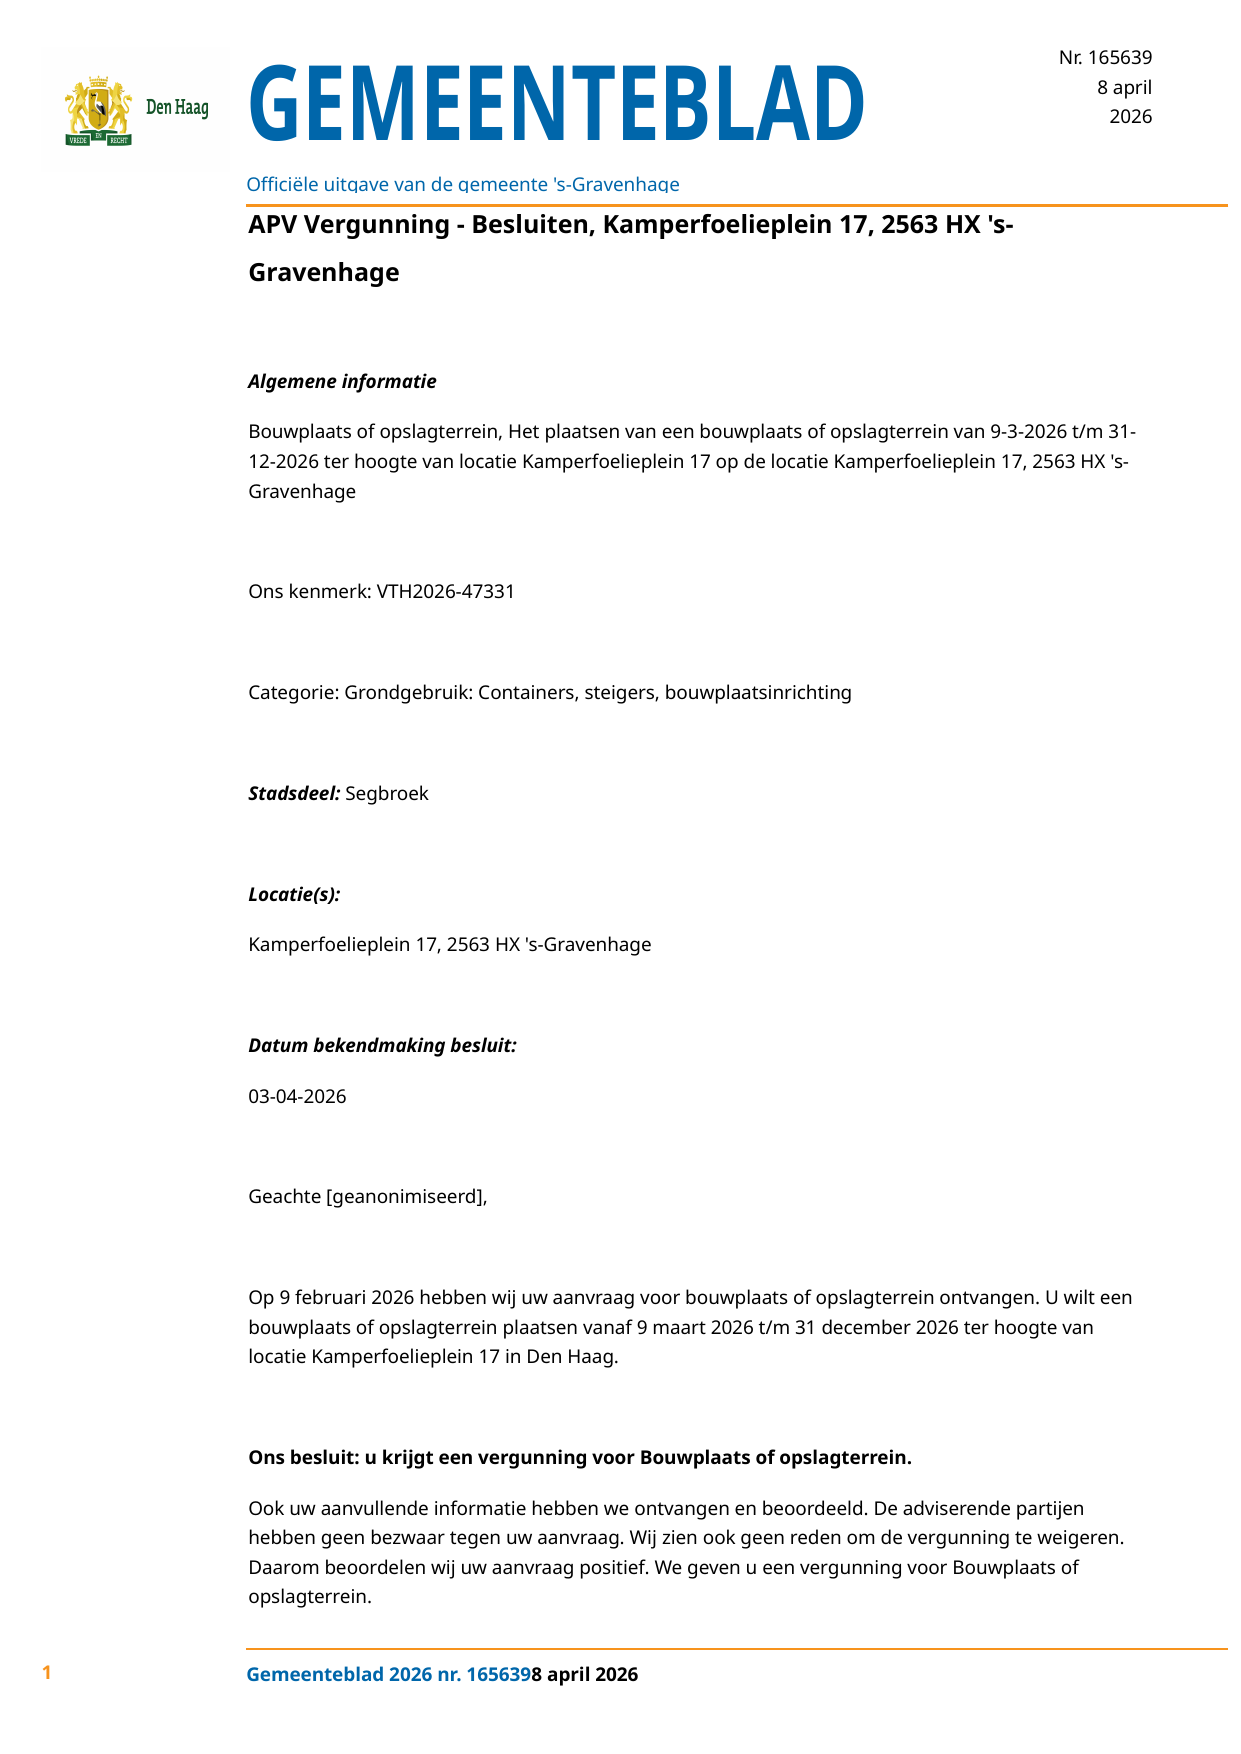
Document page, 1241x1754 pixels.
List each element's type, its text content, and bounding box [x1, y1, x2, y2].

text Algemene informatie [248, 368, 1152, 394]
text APV Vergunning - Besluiten, Kamperfoelieplein 17, 2563 HX 's-Gravenhage [248, 207, 1152, 288]
text Categorie: Grondgebruik: Containers, steigers, bouwplaatsinrichting [248, 679, 1152, 705]
text Geachte [geanonimiseerd], [248, 1184, 1152, 1209]
text Op 9 februari 2026 hebben wij uw aanvraag voor bouwplaats of opslagterrein ontvangen. U wilt een bouwplaats of opslagterrein plaatsen vanaf 9 maart 2026 t/m 31 december 2026 ter hoogte van locatie Kamperfoelieplein 17 in Den Haag. [248, 1284, 1152, 1369]
text Locatie(s): [248, 881, 1152, 907]
text Stadsdeel: Segbroek [248, 780, 1152, 806]
text Kamperfoelieplein 17, 2563 HX 's-Gravenhage [248, 932, 1152, 957]
text Datum bekendmaking besluit: [248, 1032, 1152, 1058]
picture [41, 47, 231, 172]
text Bouwplaats of opslagterrein, Het plaatsen van een bouwplaats of opslagterrein van 9-3-2026 t/m 31-12-2026 ter hoogte van locatie Kamperfoelieplein 17 op de locatie Kamperfoelieplein 17, 2563 HX 's-Gravenhage [248, 419, 1152, 504]
text Ons besluit: u krijgt een vergunning voor Bouwplaats of opslagterrein. [248, 1444, 1152, 1470]
text Ook uw aanvullende informatie hebben we ontvangen en beoordeeld. De adviserende partijen hebben geen bezwaar tegen uw aanvraag. Wij zien ook geen reden om de vergunning te weigeren. Daarom beoordelen wij uw aanvraag positief. We geven u een vergunning voor Bouwplaats of opslagterrein. [248, 1495, 1152, 1609]
text 03-04-2026 [248, 1083, 1152, 1109]
text Ons kenmerk: VTH2026-47331 [248, 579, 1152, 604]
